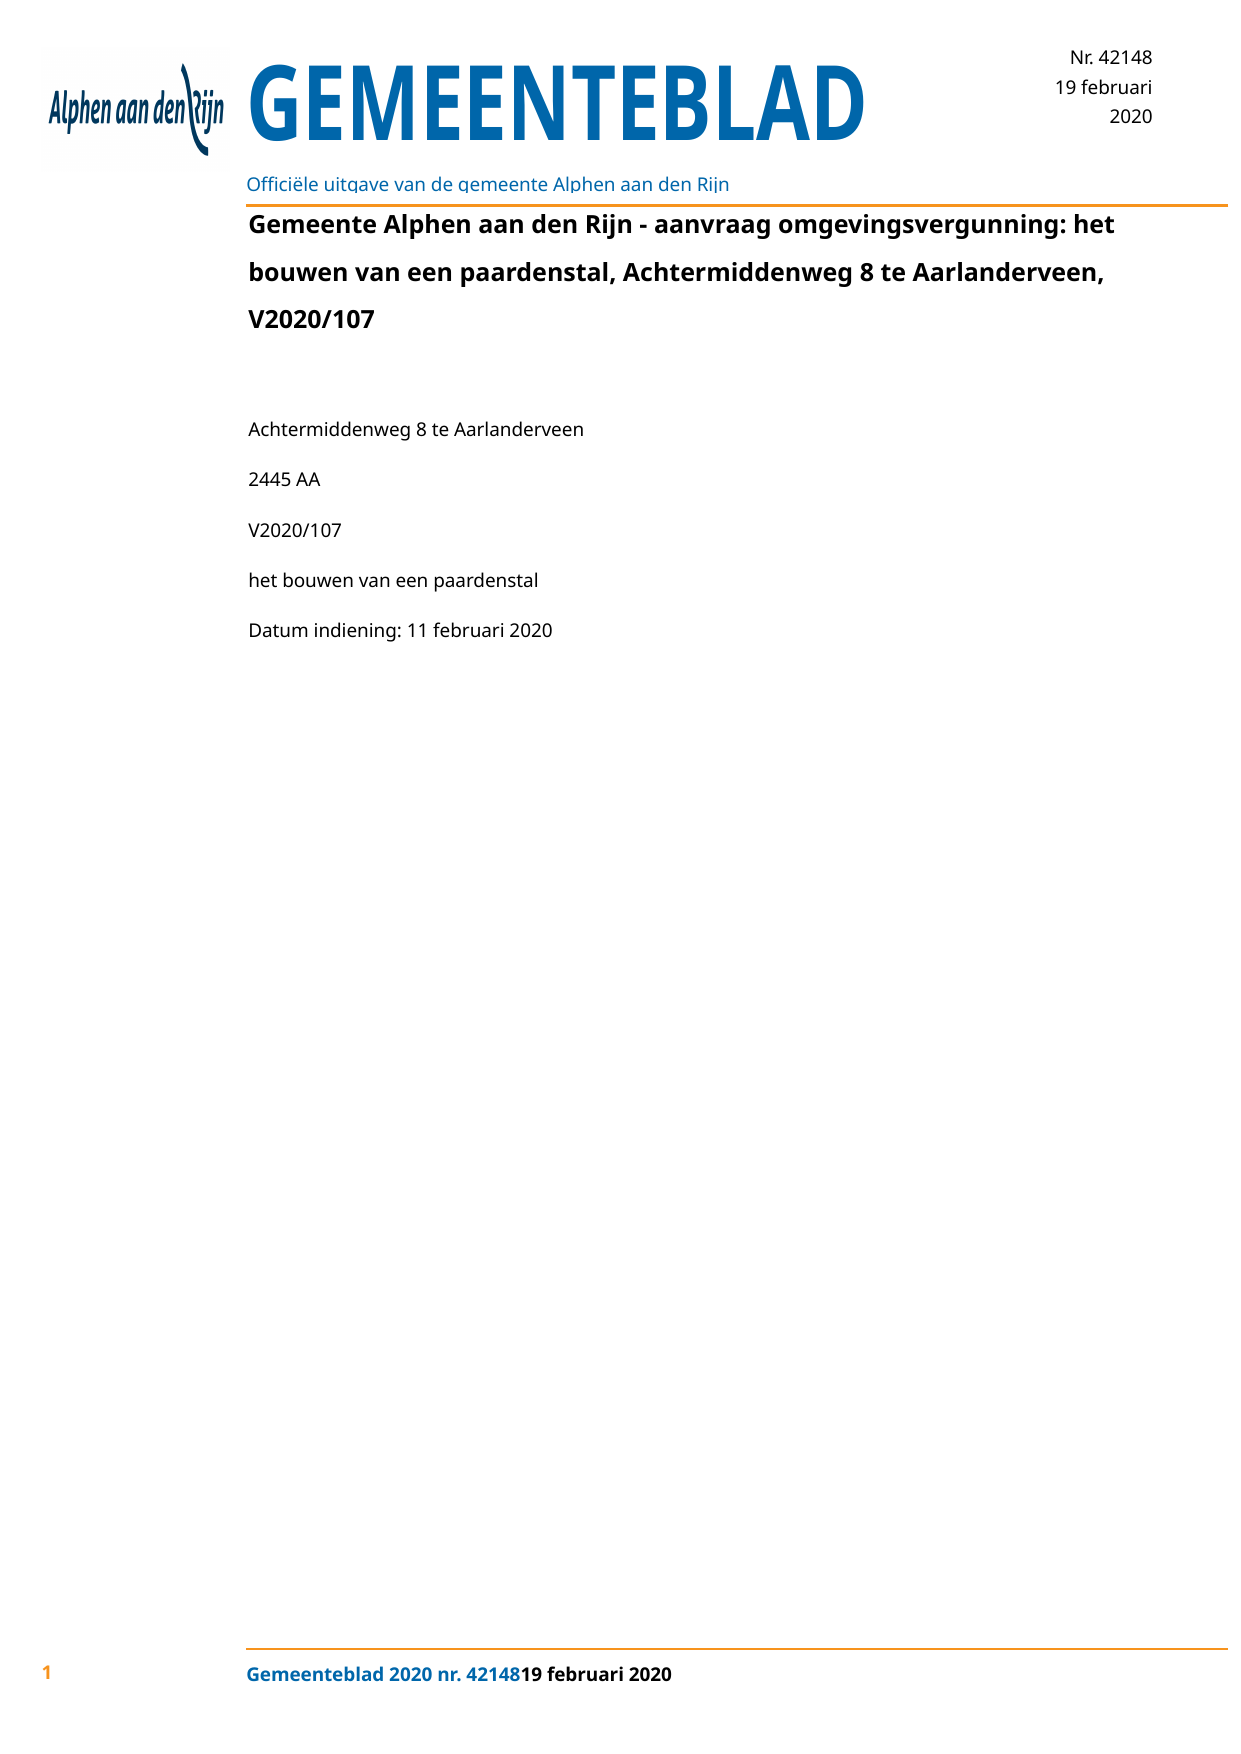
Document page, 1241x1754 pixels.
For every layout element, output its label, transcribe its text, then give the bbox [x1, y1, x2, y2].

text Datum indiening: 11 februari 2020 [248, 618, 1152, 643]
text V2020/107 [248, 517, 1152, 542]
text Achtermiddenweg 8 te Aarlanderveen [248, 416, 1152, 442]
picture [41, 47, 231, 172]
text het bouwen van een paardenstal [248, 567, 1152, 593]
text 2445 AA [248, 466, 1152, 492]
text Gemeente Alphen aan den Rijn - aanvraag omgevingsvergunning: het bouwen van een paardenstal, Achtermiddenweg 8 te Aarlanderveen, V2020/107 [248, 207, 1152, 336]
